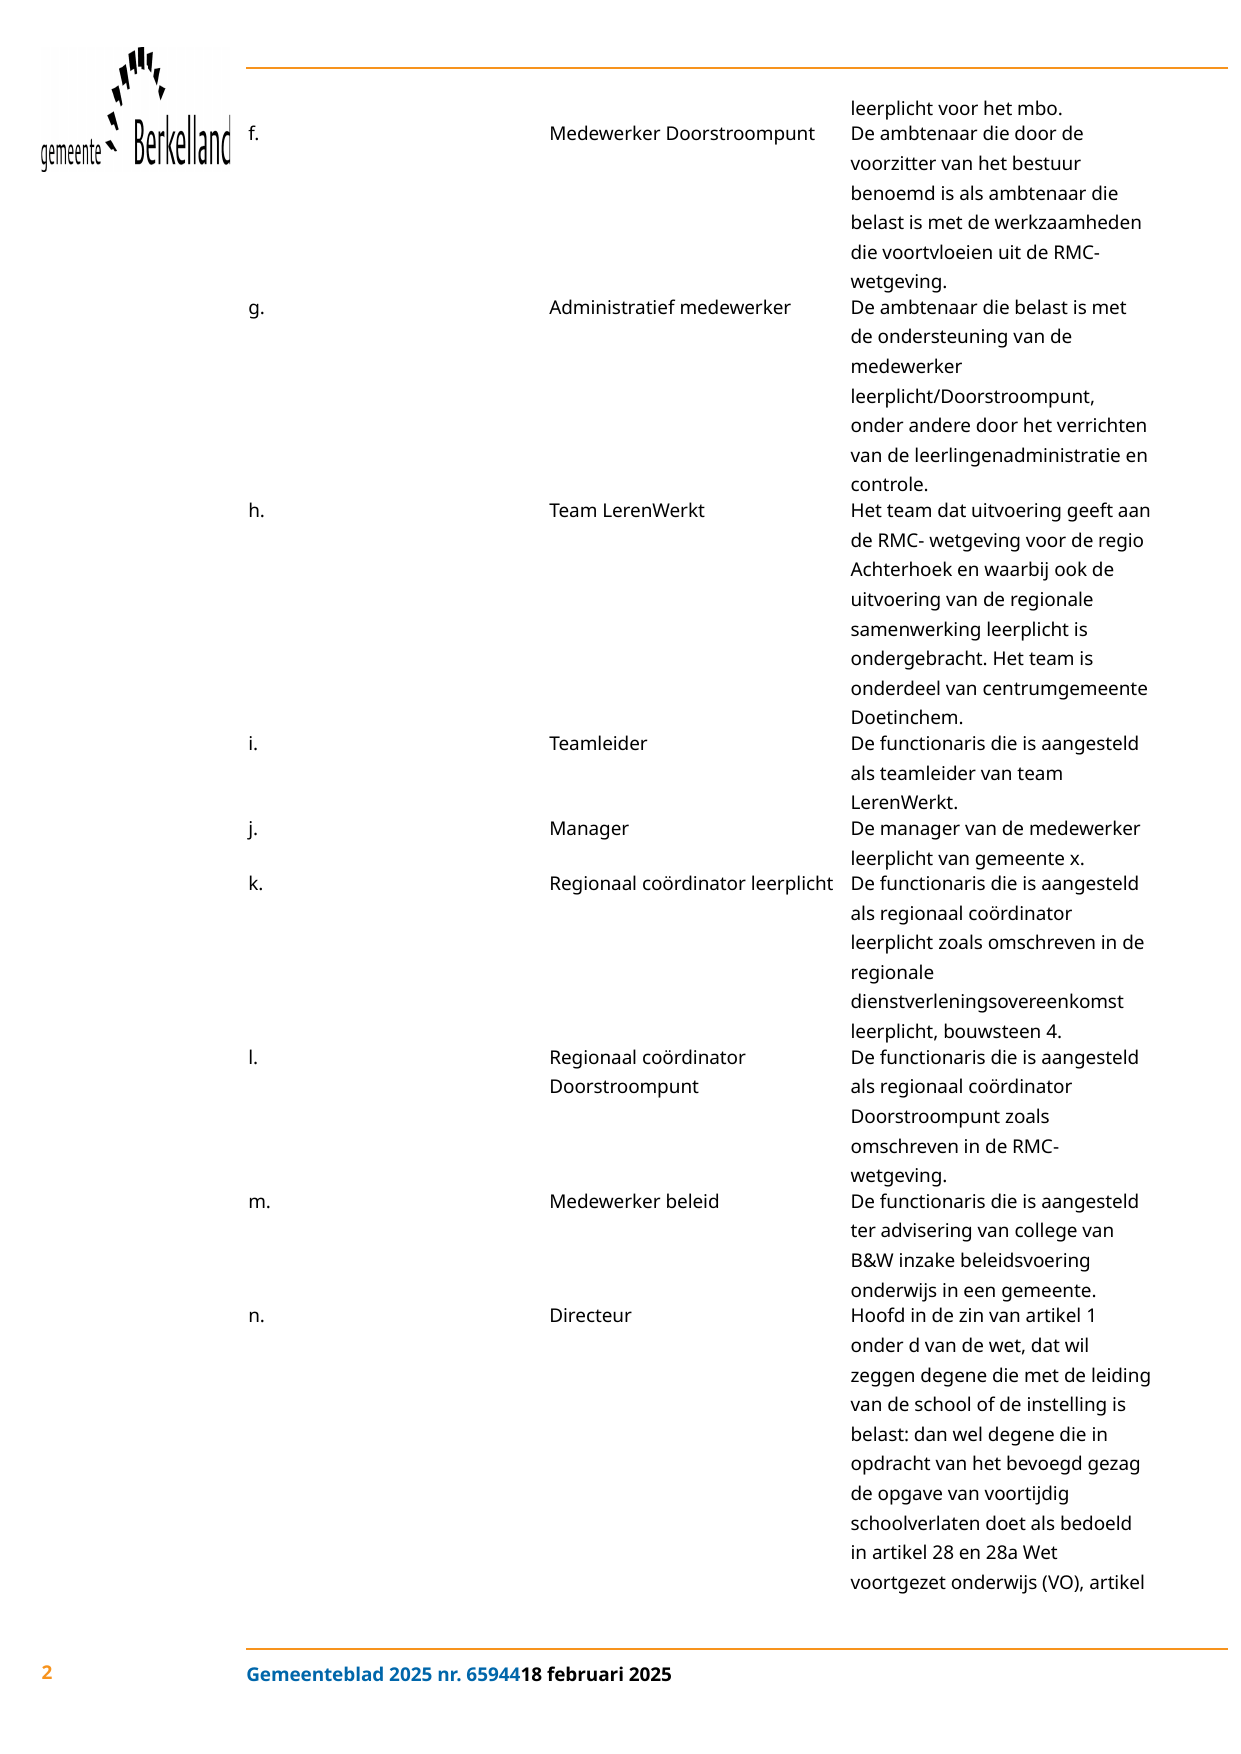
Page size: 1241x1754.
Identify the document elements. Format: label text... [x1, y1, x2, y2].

table_cell Het team dat uitvoering geeft aan de RMC- wetgeving voor de regio Achterhoek en waarbij ook de uitvoering van de regionale samenwerking leerplicht is ondergebracht. Het team is onderdeel van centrumgemeente Doetinchem. [850, 498, 1152, 730]
table_cell De functionaris die is aangesteld als regionaal coördinator leerplicht zoals omschreven in de regionale dienstverleningsovereenkomst leerplicht, bouwsteen 4. [850, 870, 1152, 1044]
table_cell k. [248, 870, 549, 1044]
table_cell Regionaal coördinator leerplicht [549, 870, 850, 1044]
table_cell Teamleider [549, 730, 850, 815]
table_cell De functionaris die is aangesteld als teamleider van team LerenWerkt. [850, 730, 1152, 815]
table_cell Administratief medewerker [549, 294, 850, 497]
table_cell m. [248, 1188, 549, 1303]
table_cell De ambtenaar die belast is met de ondersteuning van de medewerker leerplicht/Doorstroompunt, onder andere door het verrichten van de leerlingenadministratie en controle. [850, 294, 1152, 497]
table_cell leerplicht voor het mbo. [850, 95, 1152, 121]
table_cell Hoofd in de zin van artikel 1 onder d van de wet, dat wil zeggen degene die met de leiding van de school of de instelling is belast: dan wel degene die in opdracht van het bevoegd gezag de opgave van voortijdig schoolverlaten doet als bedoeld in artikel 28 en 28a Wet voortgezet onderwijs (VO), artikel [850, 1303, 1152, 1594]
table_cell l. [248, 1044, 549, 1188]
table_cell Regionaal coördinator Doorstroompunt [549, 1044, 850, 1188]
table_cell j. [248, 815, 549, 870]
table_cell Medewerker Doorstroompunt [549, 121, 850, 294]
table_cell Manager [549, 815, 850, 870]
table_cell De manager van de medewerker leerplicht van gemeente x. [850, 815, 1152, 870]
table_cell Medewerker beleid [549, 1188, 850, 1303]
table_cell Directeur [549, 1303, 850, 1594]
table_cell De functionaris die is aangesteld ter advisering van college van B&W inzake beleidsvoering onderwijs in een gemeente. [850, 1188, 1152, 1303]
table_cell i. [248, 730, 549, 815]
table_cell g. [248, 294, 549, 497]
table_cell De ambtenaar die door de voorzitter van het bestuur benoemd is als ambtenaar die belast is met de werkzaamheden die voortvloeien uit de RMC-wetgeving. [850, 121, 1152, 294]
table_cell [549, 95, 850, 121]
table_cell De functionaris die is aangesteld als regionaal coördinator Doorstroompunt zoals omschreven in de RMC-wetgeving. [850, 1044, 1152, 1188]
table_cell f. [248, 121, 549, 294]
table_cell [248, 95, 549, 121]
picture [41, 47, 231, 172]
table_cell Team LerenWerkt [549, 498, 850, 730]
table_cell h. [248, 498, 549, 730]
table_cell n. [248, 1303, 549, 1594]
